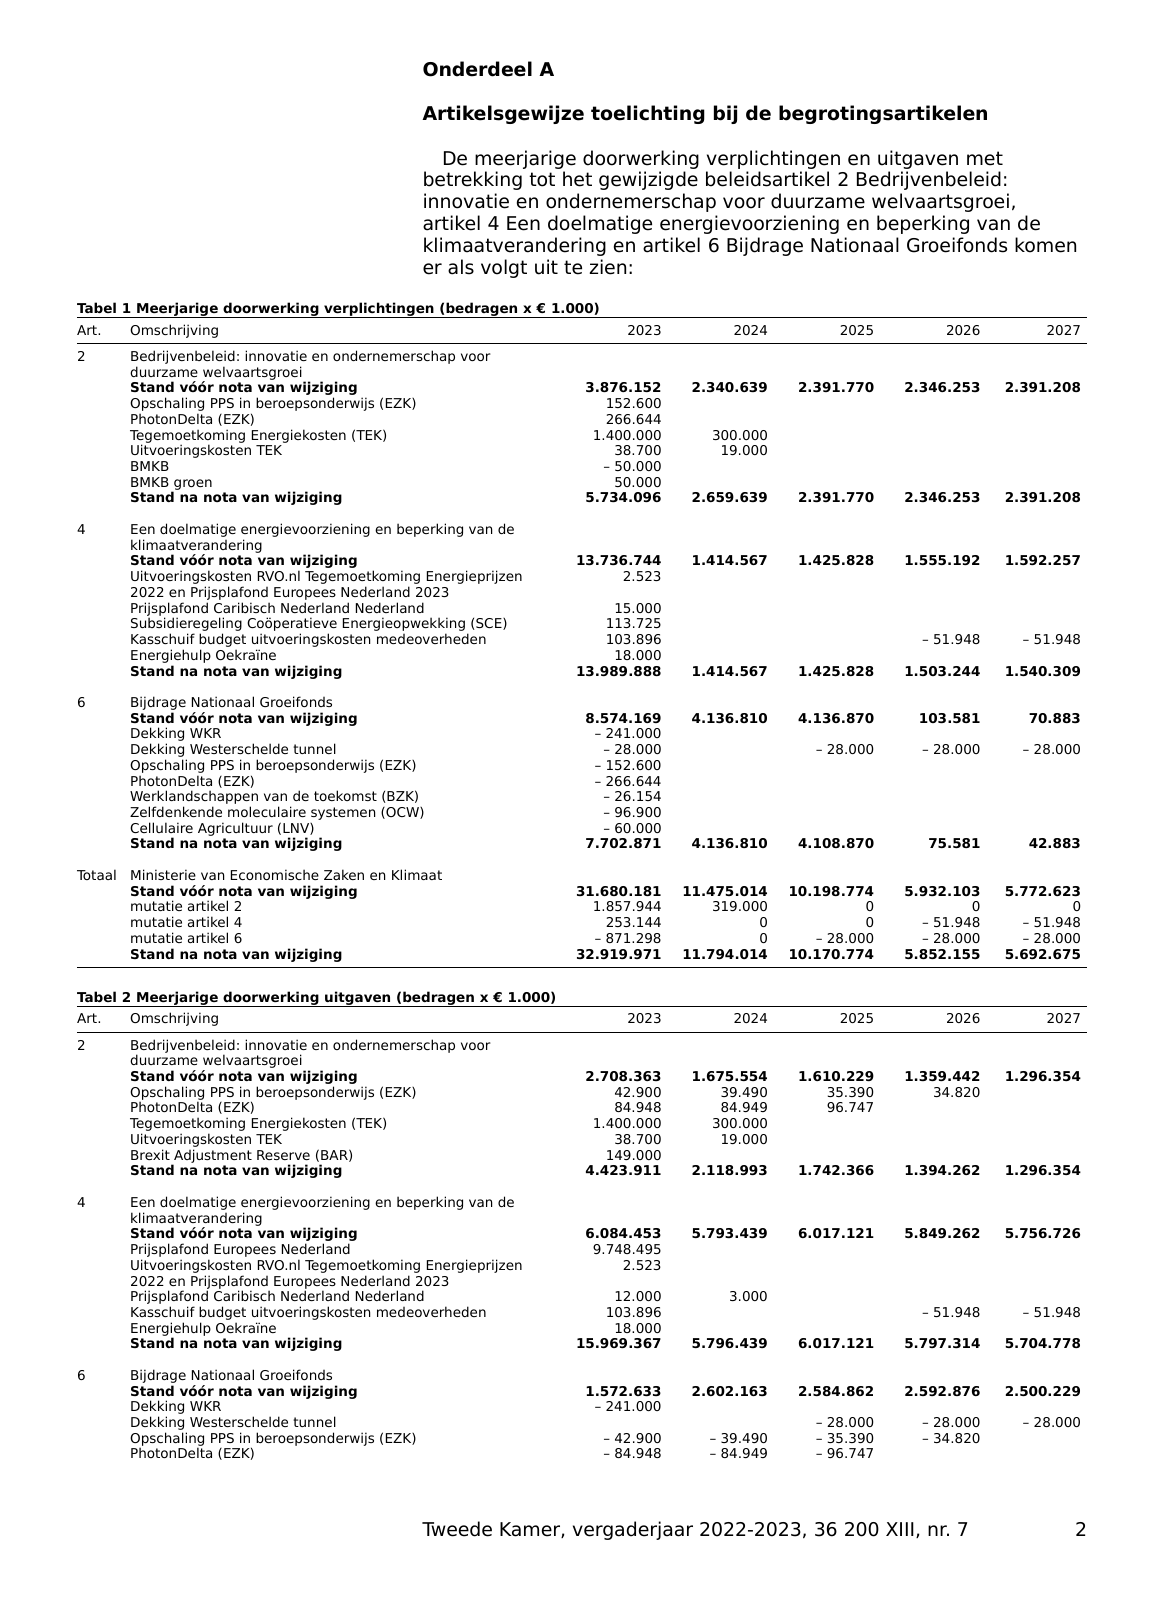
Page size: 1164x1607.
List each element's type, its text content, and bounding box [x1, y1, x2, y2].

table_cell [986, 506, 1087, 522]
table_cell [77, 679, 124, 695]
table_cell [77, 616, 124, 632]
table_cell – 28.000 [880, 931, 986, 946]
table_cell 3.876.152 [561, 380, 667, 396]
table_cell [77, 1399, 124, 1415]
table_cell [880, 695, 986, 711]
table_cell 5.734.096 [561, 490, 667, 506]
table_cell – 60.000 [561, 821, 667, 836]
table_cell [77, 412, 124, 427]
table_cell [774, 616, 880, 632]
table_cell [986, 600, 1087, 616]
table_cell 2.584.862 [774, 1384, 880, 1399]
table_cell [124, 506, 561, 522]
table_cell Ministerie van Economische Zaken en Klimaat [124, 868, 561, 883]
table_cell [880, 1195, 986, 1226]
table_cell – 266.644 [561, 774, 667, 789]
table_cell [667, 1399, 773, 1415]
table_cell [774, 1242, 880, 1258]
table_cell Dekking WKR [124, 1399, 561, 1415]
table_cell Opschaling PPS in beroepsonderwijs (EZK) [124, 396, 561, 412]
table_cell [774, 443, 880, 459]
table_cell [667, 1179, 773, 1195]
table_cell 2024 [667, 1007, 773, 1032]
table_cell 1.572.633 [561, 1384, 667, 1399]
table_cell 35.390 [774, 1085, 880, 1100]
table_cell [880, 616, 986, 632]
table_cell Uitvoeringskosten RVO.nl Tegemoetkoming Energieprijzen 2022 en Prijsplafond Europees Nederland 2023 [124, 569, 561, 600]
table_cell 2026 [880, 1007, 986, 1032]
table_cell [77, 1179, 124, 1195]
table_cell [774, 821, 880, 836]
table_cell 6 [77, 695, 124, 711]
table_cell [667, 821, 773, 836]
table_cell [77, 774, 124, 789]
table_cell [774, 1352, 880, 1368]
table_cell Omschrijving [124, 318, 561, 343]
table_cell 5.772.623 [986, 884, 1087, 899]
table_cell [77, 1321, 124, 1336]
table_cell [77, 1258, 124, 1289]
table_cell Kasschuif budget uitvoeringskosten medeoverheden [124, 1305, 561, 1321]
table_cell 152.600 [561, 396, 667, 412]
table_cell PhotonDelta (EZK) [124, 774, 561, 789]
table_cell Bedrijvenbeleid: innovatie en ondernemerschap voor duurzame welvaartsgroei [124, 1033, 561, 1069]
table_cell [667, 1148, 773, 1163]
table_cell 1.540.309 [986, 663, 1087, 679]
table_cell [77, 884, 124, 899]
table_cell [880, 428, 986, 443]
table_cell [667, 412, 773, 427]
table_cell [774, 344, 880, 380]
table_cell – 50.000 [561, 459, 667, 474]
table_cell – 28.000 [880, 742, 986, 758]
table_cell 4.136.810 [667, 836, 773, 852]
table_cell [77, 1148, 124, 1163]
table_cell [986, 569, 1087, 600]
table_cell 4 [77, 1195, 124, 1226]
table_cell 15.000 [561, 600, 667, 616]
table_cell [880, 522, 986, 553]
table_cell [774, 1148, 880, 1163]
table_cell Bijdrage Nationaal Groeifonds [124, 695, 561, 711]
table_cell [667, 1415, 773, 1431]
table_cell 8.574.169 [561, 711, 667, 726]
table_cell [880, 1321, 986, 1336]
table_cell [77, 726, 124, 742]
table_cell [667, 679, 773, 695]
table_cell [77, 852, 124, 868]
table_cell [77, 915, 124, 931]
table_cell – 96.747 [774, 1446, 880, 1462]
table_cell [667, 726, 773, 742]
table_cell 5.797.314 [880, 1336, 986, 1352]
table_cell Prijsplafond Caribisch Nederland Nederland [124, 600, 561, 616]
table_cell – 84.948 [561, 1446, 667, 1462]
table_cell 2.346.253 [880, 490, 986, 506]
table_cell Bijdrage Nationaal Groeifonds [124, 1368, 561, 1383]
table_cell 50.000 [561, 475, 667, 490]
table_cell Stand na nota van wijziging [124, 663, 561, 679]
table_cell 5.704.778 [986, 1336, 1087, 1352]
table_cell 103.896 [561, 1305, 667, 1321]
table_cell 2.602.163 [667, 1384, 773, 1399]
table_cell 75.581 [880, 836, 986, 852]
table_cell [880, 648, 986, 663]
table_cell [77, 1163, 124, 1179]
table_cell [986, 1242, 1087, 1258]
table_cell – 28.000 [774, 1415, 880, 1431]
table_cell [77, 600, 124, 616]
table_cell 13.989.888 [561, 663, 667, 679]
table_cell 2.118.993 [667, 1163, 773, 1179]
table_cell [774, 1305, 880, 1321]
subtitle Artikelsgewijze toelichting bij de begrotingsartikelen [422, 103, 1087, 125]
table_cell [667, 758, 773, 773]
table_cell 96.747 [774, 1100, 880, 1116]
table_cell [77, 443, 124, 459]
table_cell [774, 868, 880, 883]
table_cell 0 [880, 899, 986, 915]
table_cell [77, 1431, 124, 1446]
table_cell [986, 616, 1087, 632]
table_cell [77, 1069, 124, 1084]
table_cell [880, 569, 986, 600]
table_cell 11.475.014 [667, 884, 773, 899]
table_cell mutatie artikel 4 [124, 915, 561, 931]
table_cell [77, 506, 124, 522]
table_cell [774, 600, 880, 616]
table_cell Art. [77, 318, 124, 343]
table_cell [667, 1368, 773, 1383]
table_cell [77, 553, 124, 569]
table_cell [986, 1321, 1087, 1336]
table_cell 42.900 [561, 1085, 667, 1100]
table_cell [667, 868, 773, 883]
table_cell [77, 1100, 124, 1116]
table_cell 1.610.229 [774, 1069, 880, 1084]
table_cell – 28.000 [986, 1415, 1087, 1431]
table_cell Werklandschappen van de toekomst (BZK) [124, 789, 561, 805]
table_cell [667, 632, 773, 648]
table_cell [667, 344, 773, 380]
table_cell [986, 648, 1087, 663]
table_cell Stand vóór nota van wijziging [124, 380, 561, 396]
table_cell 13.736.744 [561, 553, 667, 569]
table_cell [880, 1033, 986, 1069]
table_cell – 28.000 [774, 742, 880, 758]
table_cell [986, 1085, 1087, 1100]
table_cell [77, 1289, 124, 1305]
table_cell [77, 1446, 124, 1462]
table_cell [77, 758, 124, 773]
table_cell – 42.900 [561, 1431, 667, 1446]
table_cell [880, 805, 986, 821]
table_cell [986, 852, 1087, 868]
table_cell [561, 695, 667, 711]
table_cell 0 [774, 915, 880, 931]
table_cell mutatie artikel 6 [124, 931, 561, 946]
table_cell 6.084.453 [561, 1226, 667, 1242]
table_cell [986, 726, 1087, 742]
table_cell 2.500.229 [986, 1384, 1087, 1399]
table_cell [880, 774, 986, 789]
table_cell [561, 1033, 667, 1069]
table_cell [880, 1352, 986, 1368]
table_cell [774, 632, 880, 648]
table_cell 2.592.876 [880, 1384, 986, 1399]
table_cell 39.490 [667, 1085, 773, 1100]
table_cell 6 [77, 1368, 124, 1383]
table_cell [774, 1195, 880, 1226]
table_cell 253.144 [561, 915, 667, 931]
table_cell [774, 412, 880, 427]
table_cell [774, 1033, 880, 1069]
table_cell [880, 600, 986, 616]
table_cell – 51.948 [880, 915, 986, 931]
table_cell [986, 1431, 1087, 1446]
table_cell [986, 679, 1087, 695]
table_cell [880, 679, 986, 695]
table_cell [667, 1305, 773, 1321]
table_cell 1.503.244 [880, 663, 986, 679]
table_cell – 51.948 [986, 915, 1087, 931]
table_cell [124, 1352, 561, 1368]
table_cell – 28.000 [986, 931, 1087, 946]
table_cell 1.400.000 [561, 1116, 667, 1132]
table_cell [561, 1195, 667, 1226]
table_cell [561, 1368, 667, 1383]
table_cell – 51.948 [986, 632, 1087, 648]
table_cell [986, 396, 1087, 412]
table_cell 7.702.871 [561, 836, 667, 852]
table_cell [667, 1195, 773, 1226]
table_cell 19.000 [667, 1132, 773, 1147]
table_cell [880, 475, 986, 490]
table_cell Stand na nota van wijziging [124, 490, 561, 506]
table_cell [667, 1321, 773, 1336]
table_cell 3.000 [667, 1289, 773, 1305]
table_cell [986, 1116, 1087, 1132]
table_cell [986, 1352, 1087, 1368]
table_cell 0 [667, 915, 773, 931]
table_cell [77, 459, 124, 474]
table_cell – 96.900 [561, 805, 667, 821]
table_cell [774, 648, 880, 663]
table_cell [986, 1258, 1087, 1289]
table_cell 31.680.181 [561, 884, 667, 899]
table_cell [774, 569, 880, 600]
table_cell 300.000 [667, 1116, 773, 1132]
table_cell 0 [986, 899, 1087, 915]
table_cell [77, 475, 124, 490]
table_cell [774, 1132, 880, 1147]
table_cell [774, 428, 880, 443]
table_cell [986, 1148, 1087, 1163]
table_cell [774, 1179, 880, 1195]
table_cell [667, 600, 773, 616]
table_cell 42.883 [986, 836, 1087, 852]
table_cell 2.391.208 [986, 380, 1087, 396]
table_cell [986, 475, 1087, 490]
table_cell Dekking Westerschelde tunnel [124, 1415, 561, 1431]
table_cell 1.414.567 [667, 553, 773, 569]
table_cell [77, 805, 124, 821]
table_cell [77, 1132, 124, 1147]
table_cell [986, 1446, 1087, 1462]
table_cell 2023 [561, 1007, 667, 1032]
table_cell – 241.000 [561, 726, 667, 742]
table_cell 2.659.639 [667, 490, 773, 506]
table_cell [986, 1399, 1087, 1415]
table_cell [880, 868, 986, 883]
table_cell [774, 1116, 880, 1132]
table_cell 18.000 [561, 648, 667, 663]
table_cell Opschaling PPS in beroepsonderwijs (EZK) [124, 1085, 561, 1100]
table_cell 2025 [774, 1007, 880, 1032]
table_cell [774, 1368, 880, 1383]
table_cell [986, 774, 1087, 789]
table_cell [667, 616, 773, 632]
table_cell [986, 344, 1087, 380]
table_cell [124, 679, 561, 695]
table_cell 5.692.675 [986, 946, 1087, 967]
table_cell Energiehulp Oekraïne [124, 648, 561, 663]
table_cell Uitvoeringskosten RVO.nl Tegemoetkoming Energieprijzen 2022 en Prijsplafond Europees Nederland 2023 [124, 1258, 561, 1289]
table_cell [880, 396, 986, 412]
table_cell [986, 522, 1087, 553]
table_cell [667, 506, 773, 522]
table_cell [774, 396, 880, 412]
table_cell 5.793.439 [667, 1226, 773, 1242]
table_cell [880, 852, 986, 868]
table_cell [986, 1368, 1087, 1383]
table_cell 6.017.121 [774, 1336, 880, 1352]
table_cell [774, 695, 880, 711]
table_cell [774, 758, 880, 773]
table_cell [77, 490, 124, 506]
table_cell [561, 1352, 667, 1368]
table_cell 319.000 [667, 899, 773, 915]
table_cell – 28.000 [774, 931, 880, 946]
table_cell PhotonDelta (EZK) [124, 412, 561, 427]
table_cell [774, 1321, 880, 1336]
table_cell PhotonDelta (EZK) [124, 1100, 561, 1116]
table_cell [77, 931, 124, 946]
table_cell [774, 774, 880, 789]
table_cell [77, 569, 124, 600]
table_cell [880, 821, 986, 836]
table_cell [561, 1179, 667, 1195]
table_cell 149.000 [561, 1148, 667, 1163]
table_cell [986, 758, 1087, 773]
table_cell [880, 1116, 986, 1132]
table_cell Bedrijvenbeleid: innovatie en ondernemerschap voor duurzame welvaartsgroei [124, 344, 561, 380]
table_cell Art. [77, 1007, 124, 1032]
table_cell 1.414.567 [667, 663, 773, 679]
table_cell 2.523 [561, 569, 667, 600]
table_cell [77, 1415, 124, 1431]
table_cell – 28.000 [880, 1415, 986, 1431]
table_cell [77, 946, 124, 967]
table_cell [986, 1132, 1087, 1147]
table_cell Stand vóór nota van wijziging [124, 1226, 561, 1242]
table_cell 2025 [774, 318, 880, 343]
table_cell [667, 742, 773, 758]
table_cell [77, 396, 124, 412]
table_cell – 28.000 [986, 742, 1087, 758]
table_cell [986, 443, 1087, 459]
table_cell Tegemoetkoming Energiekosten (TEK) [124, 1116, 561, 1132]
table_cell – 871.298 [561, 931, 667, 946]
table_cell – 84.949 [667, 1446, 773, 1462]
table_cell [667, 1242, 773, 1258]
table_cell 10.170.774 [774, 946, 880, 967]
table_cell [880, 1179, 986, 1195]
table_cell [986, 1179, 1087, 1195]
table_cell 2027 [986, 318, 1087, 343]
table_cell [667, 648, 773, 663]
table_cell 2.391.208 [986, 490, 1087, 506]
table_cell [986, 412, 1087, 427]
table_cell 18.000 [561, 1321, 667, 1336]
table_cell [77, 711, 124, 726]
table_cell 1.425.828 [774, 663, 880, 679]
table_cell [880, 506, 986, 522]
table_cell [77, 821, 124, 836]
table_cell [880, 344, 986, 380]
table_cell Opschaling PPS in beroepsonderwijs (EZK) [124, 758, 561, 773]
table_cell – 35.390 [774, 1431, 880, 1446]
table_cell 1.400.000 [561, 428, 667, 443]
table_cell [880, 758, 986, 773]
table_cell 2027 [986, 1007, 1087, 1032]
table_cell 2.346.253 [880, 380, 986, 396]
table_cell [986, 868, 1087, 883]
table_cell [77, 380, 124, 396]
table_cell 5.796.439 [667, 1336, 773, 1352]
table_cell [880, 1242, 986, 1258]
table_cell [561, 679, 667, 695]
table_cell 84.949 [667, 1100, 773, 1116]
table_cell – 51.948 [880, 1305, 986, 1321]
table_cell 5.852.155 [880, 946, 986, 967]
table_cell [667, 852, 773, 868]
table_cell 0 [774, 899, 880, 915]
table_cell – 51.948 [880, 632, 986, 648]
table_cell [667, 774, 773, 789]
table_cell [561, 1415, 667, 1431]
table_cell [986, 821, 1087, 836]
table_cell [880, 726, 986, 742]
table_cell Totaal [77, 868, 124, 883]
table_header Tabel 2 Meerjarige doorwerking uitgaven (bedragen x € 1.000) [77, 990, 1087, 1006]
table_cell [880, 1100, 986, 1116]
table_cell 32.919.971 [561, 946, 667, 967]
table_cell 11.794.014 [667, 946, 773, 967]
table_cell [77, 1384, 124, 1399]
table_cell [667, 459, 773, 474]
table_cell [77, 1226, 124, 1242]
table_cell – 152.600 [561, 758, 667, 773]
table_cell 1.296.354 [986, 1069, 1087, 1084]
table_cell [667, 789, 773, 805]
table_cell [561, 852, 667, 868]
table_cell [667, 695, 773, 711]
table_cell [774, 1399, 880, 1415]
table_cell Cellulaire Agricultuur (LNV) [124, 821, 561, 836]
table_cell [77, 632, 124, 648]
table_cell 4.136.810 [667, 711, 773, 726]
table_cell 38.700 [561, 443, 667, 459]
table_cell 2.523 [561, 1258, 667, 1289]
table_cell Tegemoetkoming Energiekosten (TEK) [124, 428, 561, 443]
table_cell [774, 726, 880, 742]
table_cell [880, 1368, 986, 1383]
table_cell [986, 695, 1087, 711]
table_cell [77, 663, 124, 679]
table_cell [561, 522, 667, 553]
table_cell 6.017.121 [774, 1226, 880, 1242]
table_cell 70.883 [986, 711, 1087, 726]
table_cell [667, 1352, 773, 1368]
table_cell Dekking Westerschelde tunnel [124, 742, 561, 758]
table_cell [880, 1258, 986, 1289]
table_cell [667, 569, 773, 600]
table_cell [880, 443, 986, 459]
text De meerjarige doorwerking verplichtingen en uitgaven met betrekking tot het gewijzigde beleidsartikel 2 Bedrijvenbeleid: innovatie en ondernemerschap voor duurzame welvaartsgroei, artikel 4 Een doelmatige energievoorziening en beperking van de klimaatverandering en artikel 6 Bijdrage Nationaal Groeifonds komen er als volgt uit te zien: [422, 147, 1087, 279]
table_cell 266.644 [561, 412, 667, 427]
table_cell [667, 475, 773, 490]
table_cell Stand vóór nota van wijziging [124, 1069, 561, 1084]
table_cell [561, 868, 667, 883]
table_cell [880, 789, 986, 805]
table_cell mutatie artikel 2 [124, 899, 561, 915]
table_cell 1.359.442 [880, 1069, 986, 1084]
table_cell [561, 506, 667, 522]
table_cell [880, 1132, 986, 1147]
table_cell [880, 1446, 986, 1462]
table_cell [774, 805, 880, 821]
table_cell [124, 1179, 561, 1195]
table_cell [774, 789, 880, 805]
table_cell Een doelmatige energievoorziening en beperking van de klimaatverandering [124, 522, 561, 553]
table_cell 19.000 [667, 443, 773, 459]
table_cell Stand vóór nota van wijziging [124, 884, 561, 899]
table_cell 103.896 [561, 632, 667, 648]
table_cell Brexit Adjustment Reserve (BAR) [124, 1148, 561, 1163]
table_cell [77, 742, 124, 758]
table_cell 113.725 [561, 616, 667, 632]
table_cell [774, 522, 880, 553]
table_cell 1.555.192 [880, 553, 986, 569]
table_cell 5.756.726 [986, 1226, 1087, 1242]
table_cell [77, 1352, 124, 1368]
table_cell [986, 1100, 1087, 1116]
table_cell 10.198.774 [774, 884, 880, 899]
table_cell Prijsplafond Caribisch Nederland Nederland [124, 1289, 561, 1305]
table_cell [880, 459, 986, 474]
table_cell Kasschuif budget uitvoeringskosten medeoverheden [124, 632, 561, 648]
table_cell 2023 [561, 318, 667, 343]
table_cell [667, 396, 773, 412]
table_cell [986, 459, 1087, 474]
table_cell 300.000 [667, 428, 773, 443]
table_cell [986, 1195, 1087, 1226]
table_cell 9.748.495 [561, 1242, 667, 1258]
table_cell [774, 679, 880, 695]
table_cell Stand vóór nota van wijziging [124, 1384, 561, 1399]
table_cell 103.581 [880, 711, 986, 726]
table_cell [774, 459, 880, 474]
table_cell [77, 1116, 124, 1132]
table_cell [77, 789, 124, 805]
table_cell 1.592.257 [986, 553, 1087, 569]
table_cell 1.394.262 [880, 1163, 986, 1179]
table_cell – 39.490 [667, 1431, 773, 1446]
table_cell – 34.820 [880, 1431, 986, 1446]
table_cell 1.296.354 [986, 1163, 1087, 1179]
table_cell Zelfdenkende moleculaire systemen (OCW) [124, 805, 561, 821]
table_cell [774, 1289, 880, 1305]
table_cell 2.391.770 [774, 380, 880, 396]
table_cell BMKB groen [124, 475, 561, 490]
table_cell 0 [667, 931, 773, 946]
table_cell Stand vóór nota van wijziging [124, 553, 561, 569]
table_cell 38.700 [561, 1132, 667, 1147]
table_cell – 26.154 [561, 789, 667, 805]
table_cell [77, 1305, 124, 1321]
table_header Tabel 1 Meerjarige doorwerking verplichtingen (bedragen x € 1.000) [77, 301, 1087, 317]
table_cell PhotonDelta (EZK) [124, 1446, 561, 1462]
table_cell 2026 [880, 318, 986, 343]
table_cell [774, 506, 880, 522]
table_cell 1.857.944 [561, 899, 667, 915]
table_cell [986, 1289, 1087, 1305]
table_cell 4.423.911 [561, 1163, 667, 1179]
table_cell [880, 412, 986, 427]
table_cell Subsidieregeling Coöperatieve Energieopwekking (SCE) [124, 616, 561, 632]
table_cell 2.340.639 [667, 380, 773, 396]
table_cell BMKB [124, 459, 561, 474]
table_cell 5.849.262 [880, 1226, 986, 1242]
table_cell [124, 852, 561, 868]
table_cell 84.948 [561, 1100, 667, 1116]
table_cell [774, 475, 880, 490]
table_cell Een doelmatige energievoorziening en beperking van de klimaatverandering [124, 1195, 561, 1226]
table_cell [77, 899, 124, 915]
table_cell [880, 1399, 986, 1415]
table_cell [986, 789, 1087, 805]
table_cell 2024 [667, 318, 773, 343]
table_cell 2 [77, 1033, 124, 1069]
table_cell [77, 428, 124, 443]
table_cell Omschrijving [124, 1007, 561, 1032]
table_cell 4 [77, 522, 124, 553]
table_cell Opschaling PPS in beroepsonderwijs (EZK) [124, 1431, 561, 1446]
table_cell Stand na nota van wijziging [124, 946, 561, 967]
table_cell – 28.000 [561, 742, 667, 758]
subtitle Onderdeel A [422, 59, 1087, 81]
table_cell 12.000 [561, 1289, 667, 1305]
table_cell Stand na nota van wijziging [124, 836, 561, 852]
table_cell [986, 428, 1087, 443]
table_cell Stand na nota van wijziging [124, 1163, 561, 1179]
table_cell [774, 852, 880, 868]
table_cell [667, 1033, 773, 1069]
table_cell 4.108.870 [774, 836, 880, 852]
table_cell [77, 648, 124, 663]
table_cell Uitvoeringskosten TEK [124, 1132, 561, 1147]
table_cell [774, 1258, 880, 1289]
table_cell 1.675.554 [667, 1069, 773, 1084]
table_cell [986, 805, 1087, 821]
table_cell [667, 805, 773, 821]
table_cell [667, 522, 773, 553]
table_cell Energiehulp Oekraïne [124, 1321, 561, 1336]
table_cell [77, 1242, 124, 1258]
table_cell 2.391.770 [774, 490, 880, 506]
table_cell 5.932.103 [880, 884, 986, 899]
table_cell – 241.000 [561, 1399, 667, 1415]
table_cell Stand vóór nota van wijziging [124, 711, 561, 726]
table_cell [77, 1085, 124, 1100]
table_cell Uitvoeringskosten TEK [124, 443, 561, 459]
table_cell 4.136.870 [774, 711, 880, 726]
table_cell Prijsplafond Europees Nederland [124, 1242, 561, 1258]
table_cell – 51.948 [986, 1305, 1087, 1321]
table_cell [986, 1033, 1087, 1069]
table_cell [667, 1258, 773, 1289]
table_cell 15.969.367 [561, 1336, 667, 1352]
table_cell [77, 1336, 124, 1352]
table_cell [880, 1289, 986, 1305]
table_cell [561, 344, 667, 380]
table_cell 1.742.366 [774, 1163, 880, 1179]
table_cell Stand na nota van wijziging [124, 1336, 561, 1352]
table_cell 2.708.363 [561, 1069, 667, 1084]
table_cell 1.425.828 [774, 553, 880, 569]
table_cell [880, 1148, 986, 1163]
table_cell [77, 836, 124, 852]
table_cell 34.820 [880, 1085, 986, 1100]
table_cell Dekking WKR [124, 726, 561, 742]
table_cell 2 [77, 344, 124, 380]
